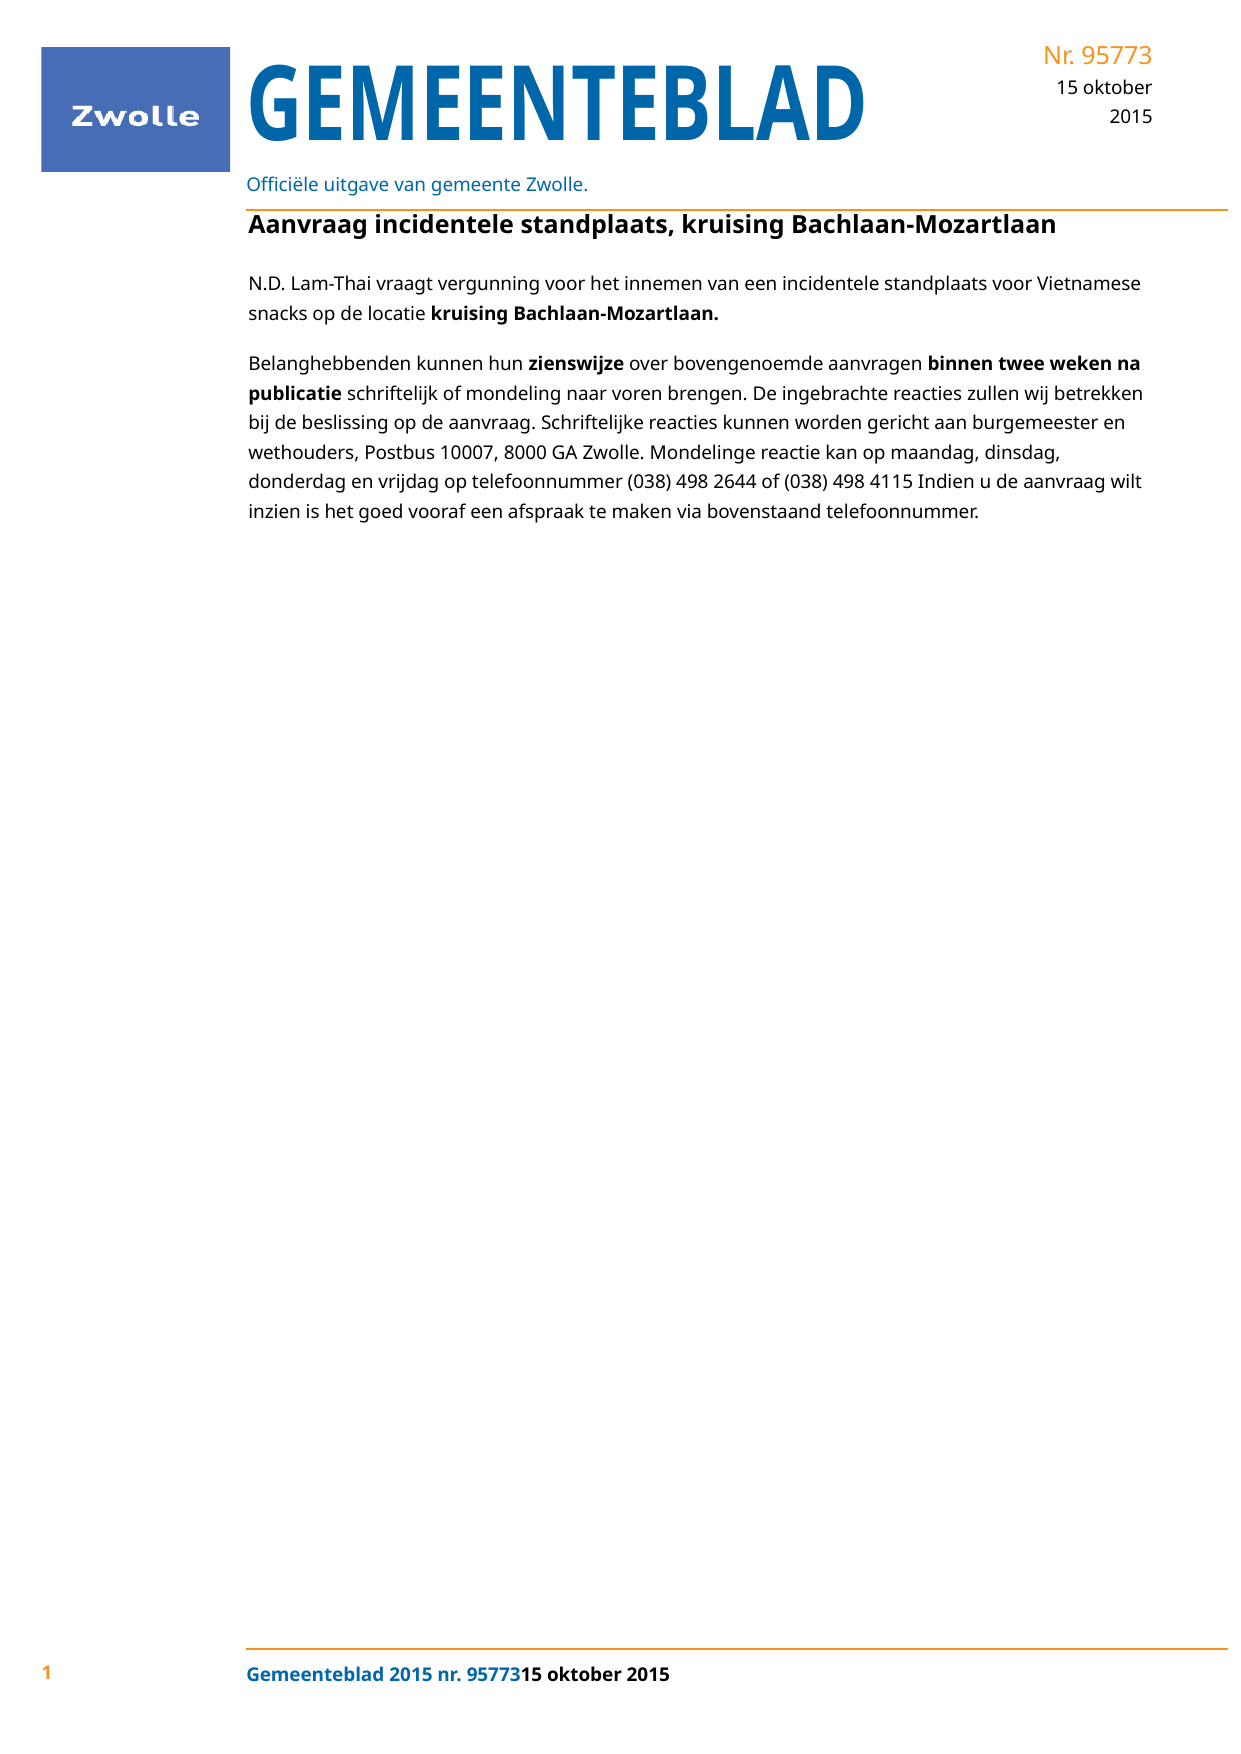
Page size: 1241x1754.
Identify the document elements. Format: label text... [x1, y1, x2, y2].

text N.D. Lam-Thai vraagt vergunning voor het innemen van een incidentele standplaats voor Vietnamese snacks op de locatie kruising Bachlaan-Mozartlaan. [248, 270, 1152, 326]
picture [41, 47, 231, 172]
text Aanvraag incidentele standplaats, kruising Bachlaan-Mozartlaan [248, 211, 1152, 241]
text Belanghebbenden kunnen hun zienswijze over bovengenoemde aanvragen binnen twee weken na publicatie schriftelijk of mondeling naar voren brengen. De ingebrachte reacties zullen wij betrekken bij de beslissing op de aanvraag. Schriftelijke reacties kunnen worden gericht aan burgemeester en wethouders, Postbus 10007, 8000 GA Zwolle. Mondelinge reactie kan op maandag, dinsdag, donderdag en vrijdag op telefoonnummer (038) 498 2644 of (038) 498 4115 Indien u de aanvraag wilt inzien is het goed vooraf een afspraak te maken via bovenstaand telefoonnummer. [248, 350, 1152, 524]
